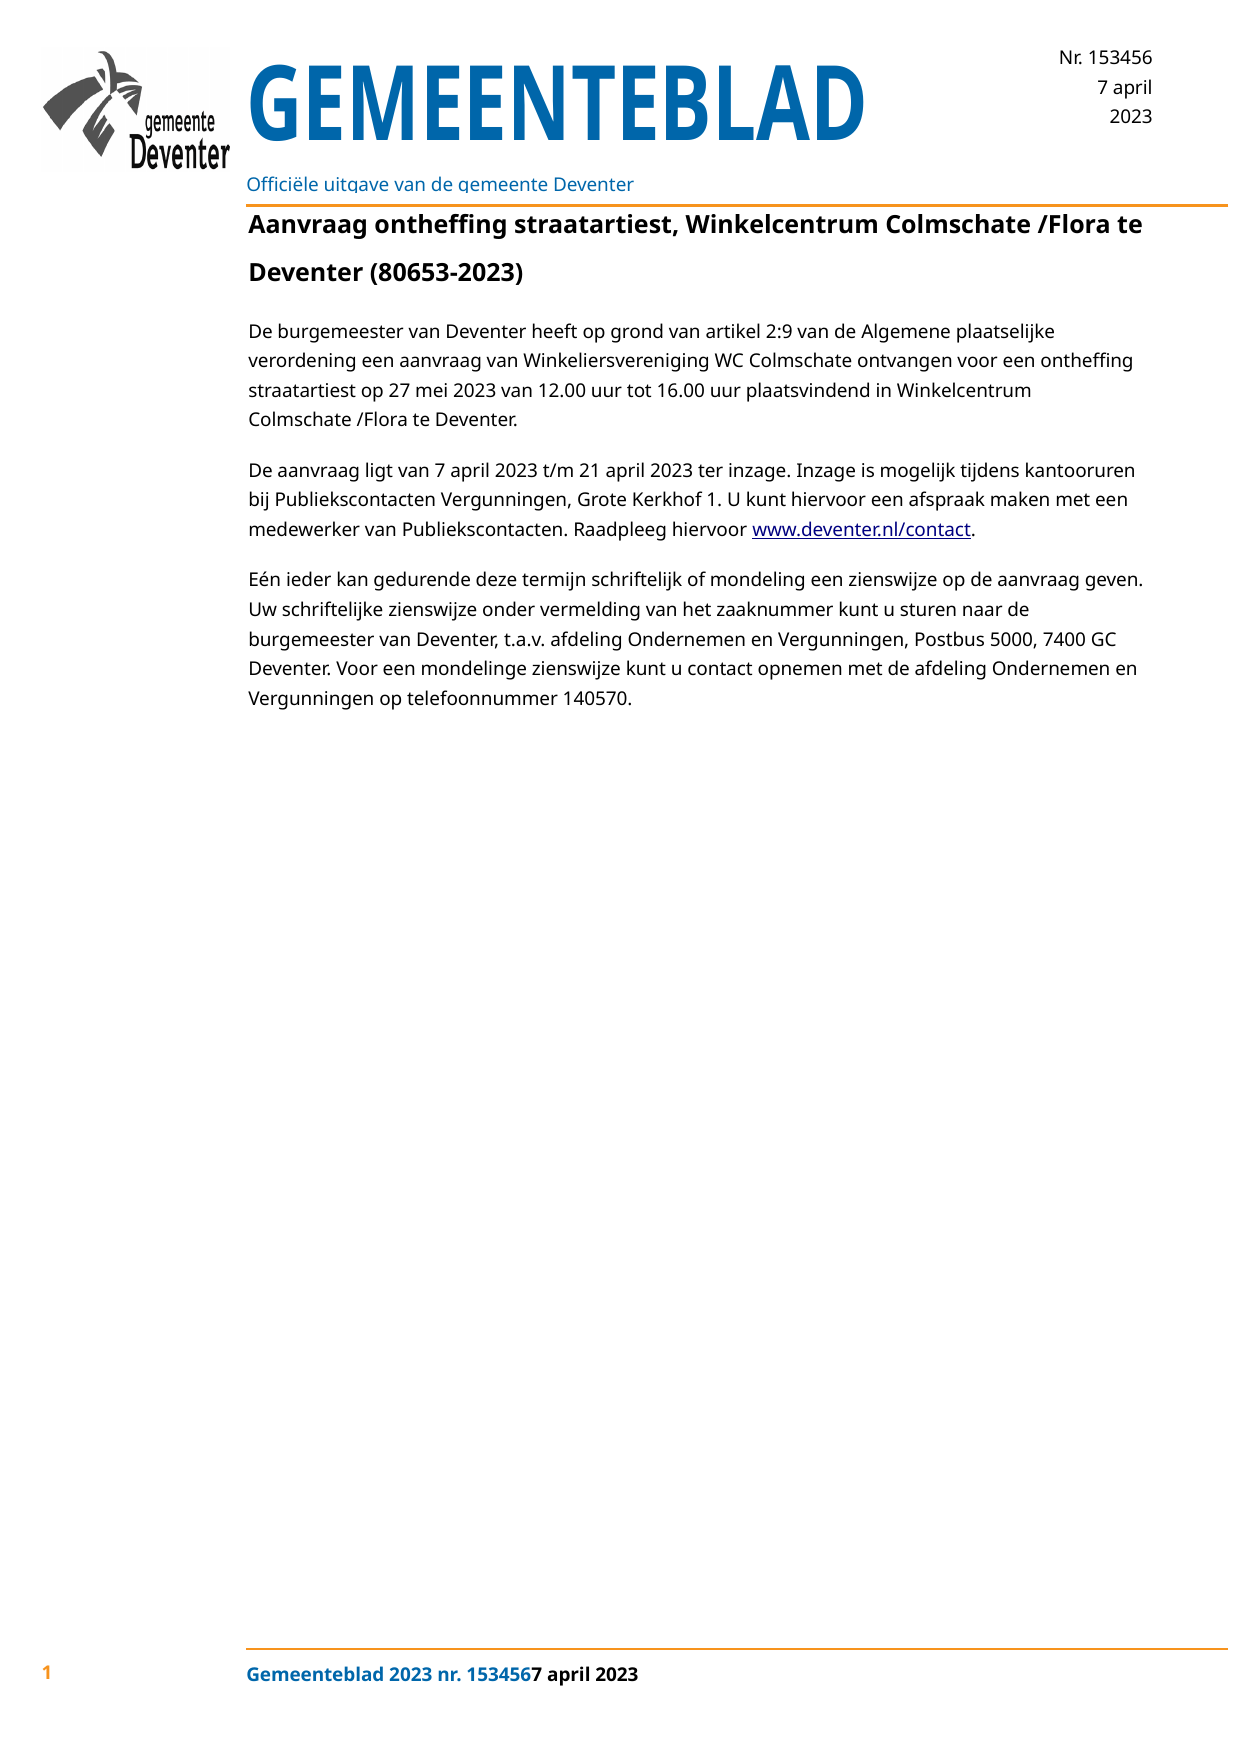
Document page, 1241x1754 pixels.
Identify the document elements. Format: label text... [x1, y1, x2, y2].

picture [41, 47, 231, 172]
text Aanvraag ontheffing straatartiest, Winkelcentrum Colmschate /Flora te Deventer (80653-2023) [248, 207, 1152, 288]
text De aanvraag ligt van 7 april 2023 t/m 21 april 2023 ter inzage. Inzage is mogelijk tijdens kantooruren bij Publiekscontacten Vergunningen, Grote Kerkhof 1. U kunt hiervoor een afspraak maken met een medewerker van Publiekscontacten. Raadpleeg hiervoor www.deventer.nl/contact. [248, 457, 1152, 542]
text De burgemeester van Deventer heeft op grond van artikel 2:9 van de Algemene plaatselijke verordening een aanvraag van Winkeliersvereniging WC Colmschate ontvangen voor een ontheffing straatartiest op 27 mei 2023 van 12.00 uur tot 16.00 uur plaatsvindend in Winkelcentrum Colmschate /Flora te Deventer. [248, 318, 1152, 432]
text Eén ieder kan gedurende deze termijn schriftelijk of mondeling een zienswijze op de aanvraag geven. Uw schriftelijke zienswijze onder vermelding van het zaaknummer kunt u sturen naar de burgemeester van Deventer, t.a.v. afdeling Ondernemen en Vergunningen, Postbus 5000, 7400 GC Deventer. Voor een mondelinge zienswijze kunt u contact opnemen met de afdeling Ondernemen en Vergunningen op telefoonnummer 140570. [248, 567, 1152, 711]
